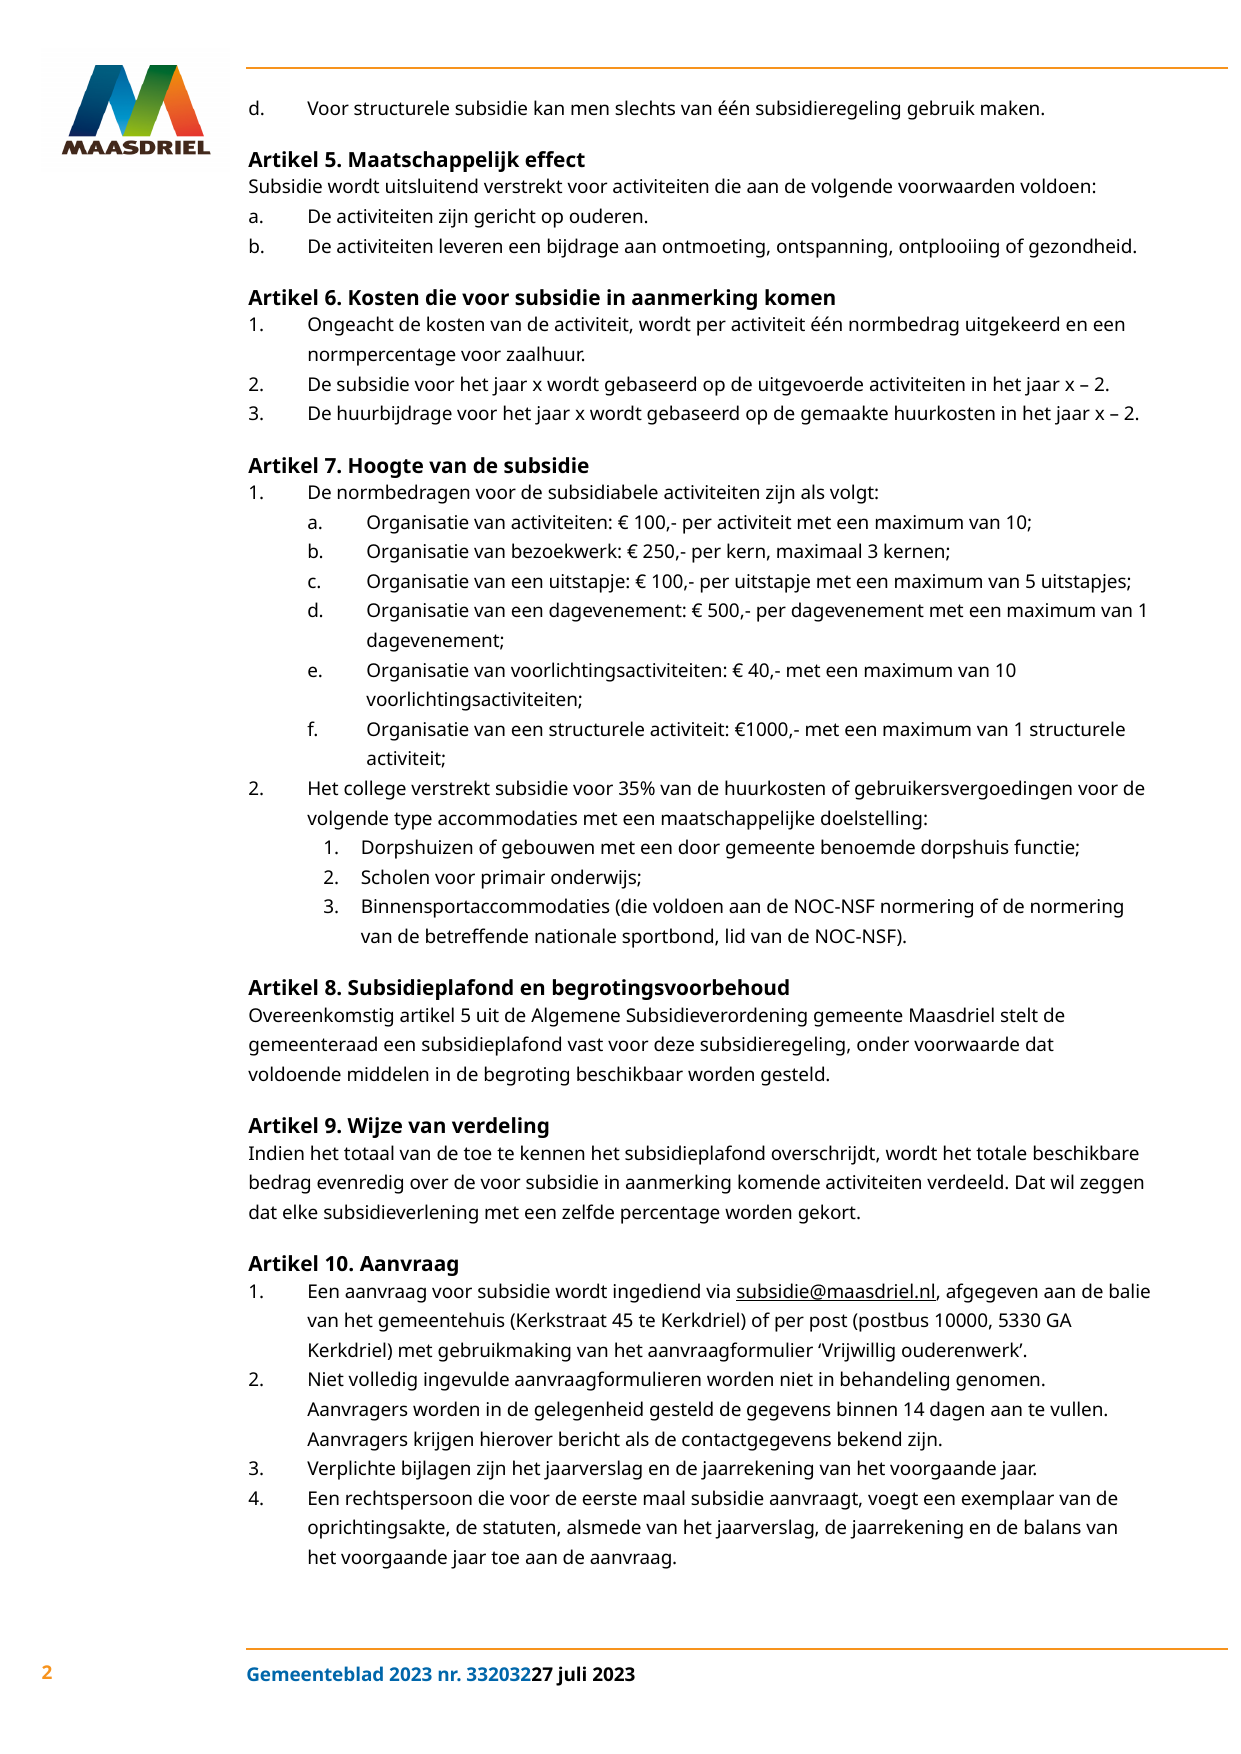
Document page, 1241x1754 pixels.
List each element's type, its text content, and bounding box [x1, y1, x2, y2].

text Artikel 5. Maatschappelijk effect [248, 145, 1152, 174]
picture [41, 47, 231, 172]
list Een rechtspersoon die voor de eerste maal subsidie aanvraagt, voegt een exemplaar van de oprichtingsakte, de statuten, alsmede van het jaarverslag, de jaarrekening en de balans van het voorgaande jaar toe aan de aanvraag. [248, 1485, 1152, 1570]
text Subsidie wordt uitsluitend verstrekt voor activiteiten die aan de volgende voorwaarden voldoen: [248, 174, 1152, 199]
list Niet volledig ingevulde aanvraagformulieren worden niet in behandeling genomen. Aanvragers worden in de gelegenheid gesteld de gegevens binnen 14 dagen aan te vullen. Aanvragers krijgen hierover bericht als de contactgegevens bekend zijn. [248, 1367, 1152, 1452]
list De normbedragen voor de subsidiabele activiteiten zijn als volgt: [248, 479, 1152, 505]
text Artikel 8. Subsidieplafond en begrotingsvoorbehoud [248, 973, 1152, 1002]
list Verplichte bijlagen zijn het jaarverslag en de jaarrekening van het voorgaande jaar. [248, 1455, 1152, 1481]
list Binnensportaccommodaties (die voldoen aan de NOC-NSF normering of de normering van de betreffende nationale sportbond, lid van de NOC-NSF). [323, 893, 1152, 949]
list Scholen voor primair onderwijs; [323, 864, 1152, 889]
text Overeenkomstig artikel 5 uit de Algemene Subsidieverordening gemeente Maasdriel stelt de gemeenteraad een subsidieplafond vast voor deze subsidieregeling, onder voorwaarde dat voldoende middelen in de begroting beschikbaar worden gesteld. [248, 1002, 1152, 1087]
text Artikel 10. Aanvraag [248, 1249, 1152, 1278]
text Artikel 7. Hoogte van de subsidie [248, 451, 1152, 479]
list De subsidie voor het jaar x wordt gebaseerd op de uitgevoerde activiteiten in het jaar x – 2. [248, 371, 1152, 397]
list Ongeacht de kosten van de activiteit, wordt per activiteit één normbedrag uitgekeerd en een normpercentage voor zaalhuur. [248, 312, 1152, 367]
list Voor structurele subsidie kan men slechts van één subsidieregeling gebruik maken. [248, 95, 1152, 121]
text Indien het totaal van de toe te kennen het subsidieplafond overschrijdt, wordt het totale beschikbare bedrag evenredig over de voor subsidie in aanmerking komende activiteiten verdeeld. Dat wil zeggen dat elke subsidieverlening met een zelfde percentage worden gekort. [248, 1140, 1152, 1225]
list Organisatie van een uitstapje: € 100,- per uitstapje met een maximum van 5 uitstapjes; [307, 568, 1152, 594]
list Organisatie van voorlichtingsactiviteiten: € 40,- met een maximum van 10 voorlichtingsactiviteiten; [307, 657, 1152, 712]
list Organisatie van activiteiten: € 100,- per activiteit met een maximum van 10; [307, 509, 1152, 534]
text Artikel 6. Kosten die voor subsidie in aanmerking komen [248, 283, 1152, 312]
list Organisatie van bezoekwerk: € 250,- per kern, maximaal 3 kernen; [307, 538, 1152, 564]
list De huurbijdrage voor het jaar x wordt gebaseerd op de gemaakte huurkosten in het jaar x – 2. [248, 400, 1152, 426]
list Het college verstrekt subsidie voor 35% van de huurkosten of gebruikersvergoedingen voor de volgende type accommodaties met een maatschappelijke doelstelling: [248, 775, 1152, 830]
text Artikel 9. Wijze van verdeling [248, 1111, 1152, 1140]
list Een aanvraag voor subsidie wordt ingediend via subsidie@maasdriel.nl, afgegeven aan de balie van het gemeentehuis (Kerkstraat 45 te Kerkdriel) of per post (postbus 10000, 5330 GA Kerkdriel) met gebruikmaking van het aanvraagformulier ‘Vrijwillig ouderenwerk’. [248, 1278, 1152, 1363]
list De activiteiten zijn gericht op ouderen. [248, 203, 1152, 229]
list Dorpshuizen of gebouwen met een door gemeente benoemde dorpshuis functie; [323, 834, 1152, 860]
list Organisatie van een structurele activiteit: €1000,- met een maximum van 1 structurele activiteit; [307, 716, 1152, 771]
list De activiteiten leveren een bijdrage aan ontmoeting, ontspanning, ontplooiing of gezondheid. [248, 233, 1152, 258]
list Organisatie van een dagevenement: € 500,- per dagevenement met een maximum van 1 dagevenement; [307, 598, 1152, 653]
